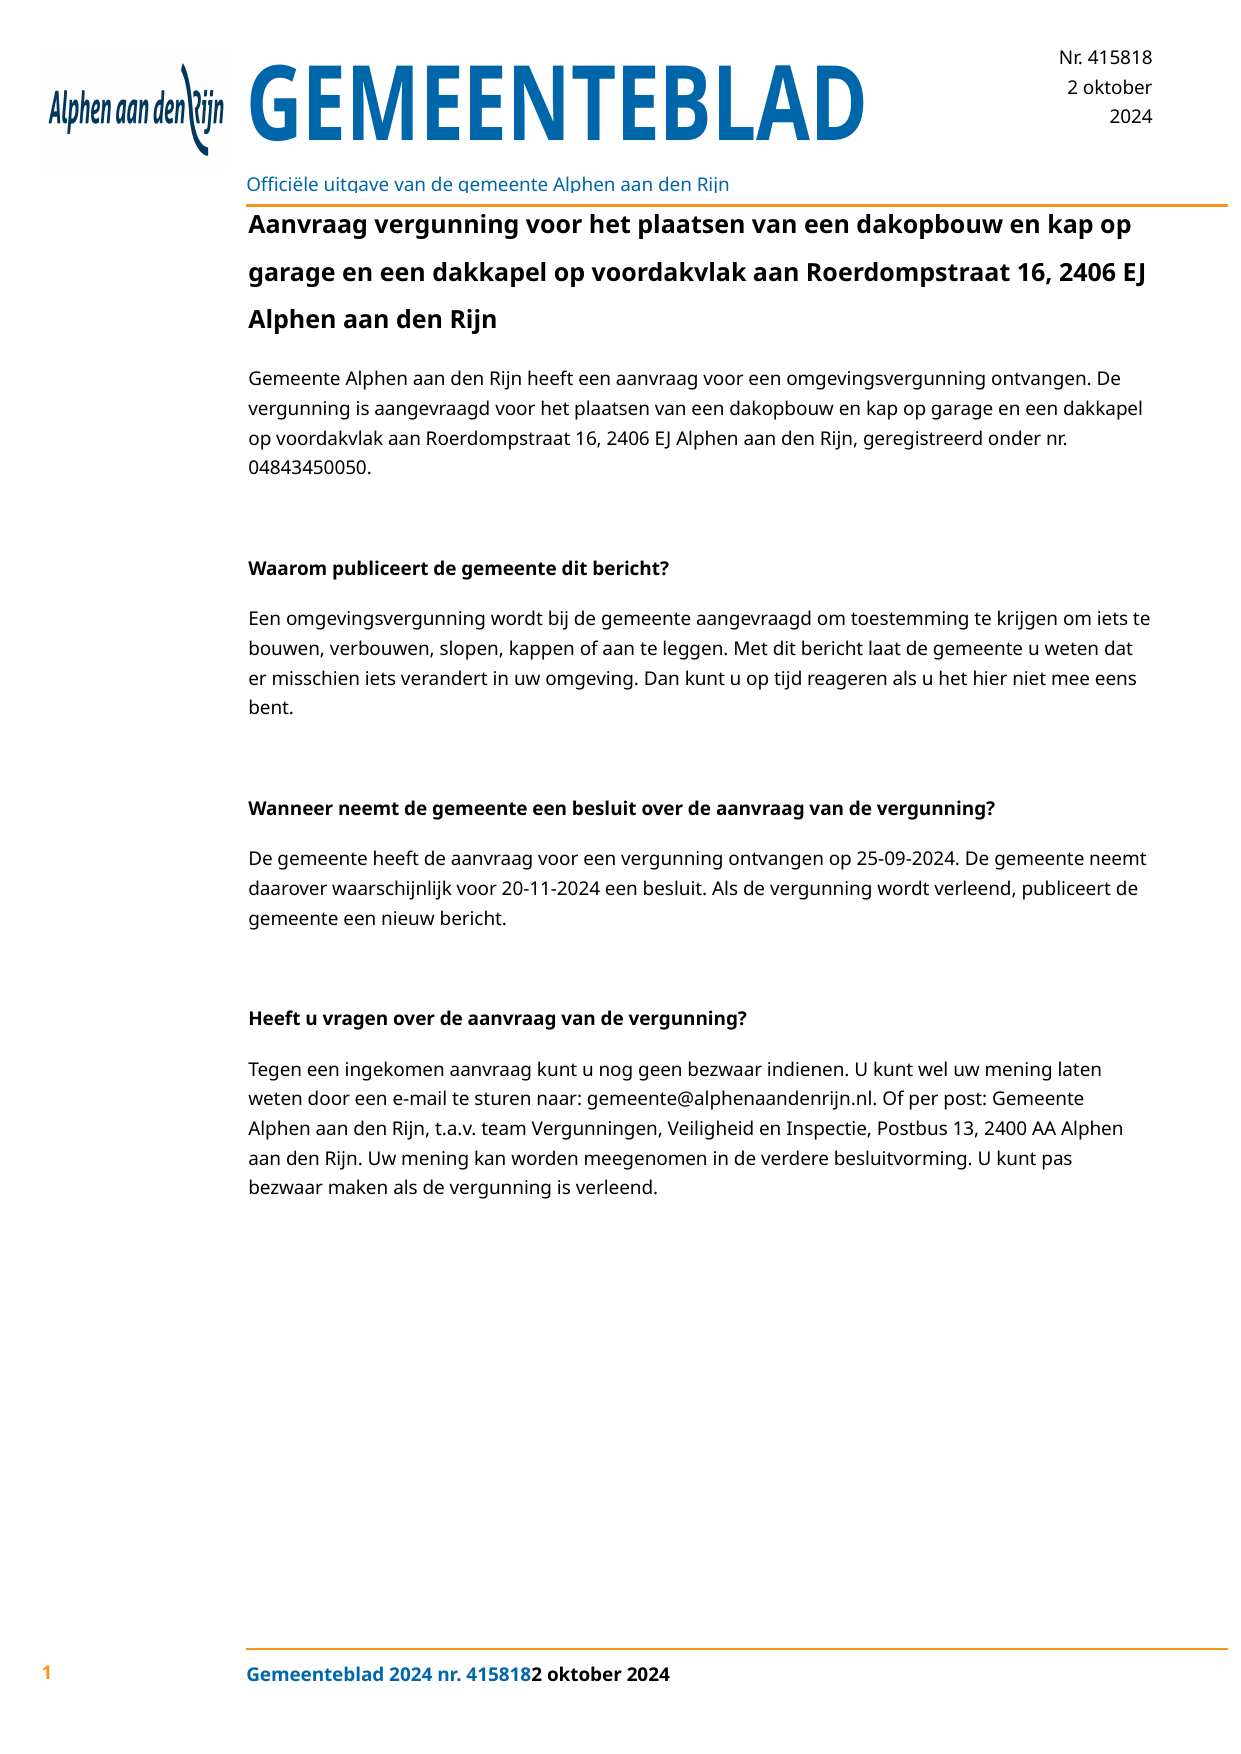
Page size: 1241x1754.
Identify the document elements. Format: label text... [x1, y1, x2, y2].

text Aanvraag vergunning voor het plaatsen van een dakopbouw en kap op garage en een dakkapel op voordakvlak aan Roerdompstraat 16, 2406 EJ Alphen aan den Rijn [248, 207, 1152, 336]
text Een omgevingsvergunning wordt bij de gemeente aangevraagd om toestemming te krijgen om iets te bouwen, verbouwen, slopen, kappen of aan te leggen. Met dit bericht laat de gemeente u weten dat er misschien iets verandert in uw omgeving. Dan kunt u op tijd reageren als u het hier niet mee eens bent. [248, 606, 1152, 720]
text De gemeente heeft de aanvraag voor een vergunning ontvangen op 25-09-2024. De gemeente neemt daarover waarschijnlijk voor 20-11-2024 een besluit. Als de vergunning wordt verleend, publiceert de gemeente een nieuw bericht. [248, 846, 1152, 930]
picture [41, 47, 231, 172]
text Tegen een ingekomen aanvraag kunt u nog geen bezwaar indienen. U kunt wel uw mening laten weten door een e-mail te sturen naar: gemeente@alphenaandenrijn.nl. Of per post: Gemeente Alphen aan den Rijn, t.a.v. team Vergunningen, Veiligheid en Inspectie, Postbus 13, 2400 AA Alphen aan den Rijn. Uw mening kan worden meegenomen in de verdere besluitvorming. U kunt pas bezwaar maken als de vergunning is verleend. [248, 1056, 1152, 1200]
text Waarom publiceert de gemeente dit bericht? [248, 555, 1152, 581]
text Gemeente Alphen aan den Rijn heeft een aanvraag voor een omgevingsvergunning ontvangen. De vergunning is aangevraagd voor het plaatsen van een dakopbouw en kap op garage en een dakkapel op voordakvlak aan Roerdompstraat 16, 2406 EJ Alphen aan den Rijn, geregistreerd onder nr. 04843450050. [248, 366, 1152, 480]
text Wanneer neemt de gemeente een besluit over de aanvraag van de vergunning? [248, 795, 1152, 821]
text Heeft u vragen over de aanvraag van de vergunning? [248, 1006, 1152, 1031]
